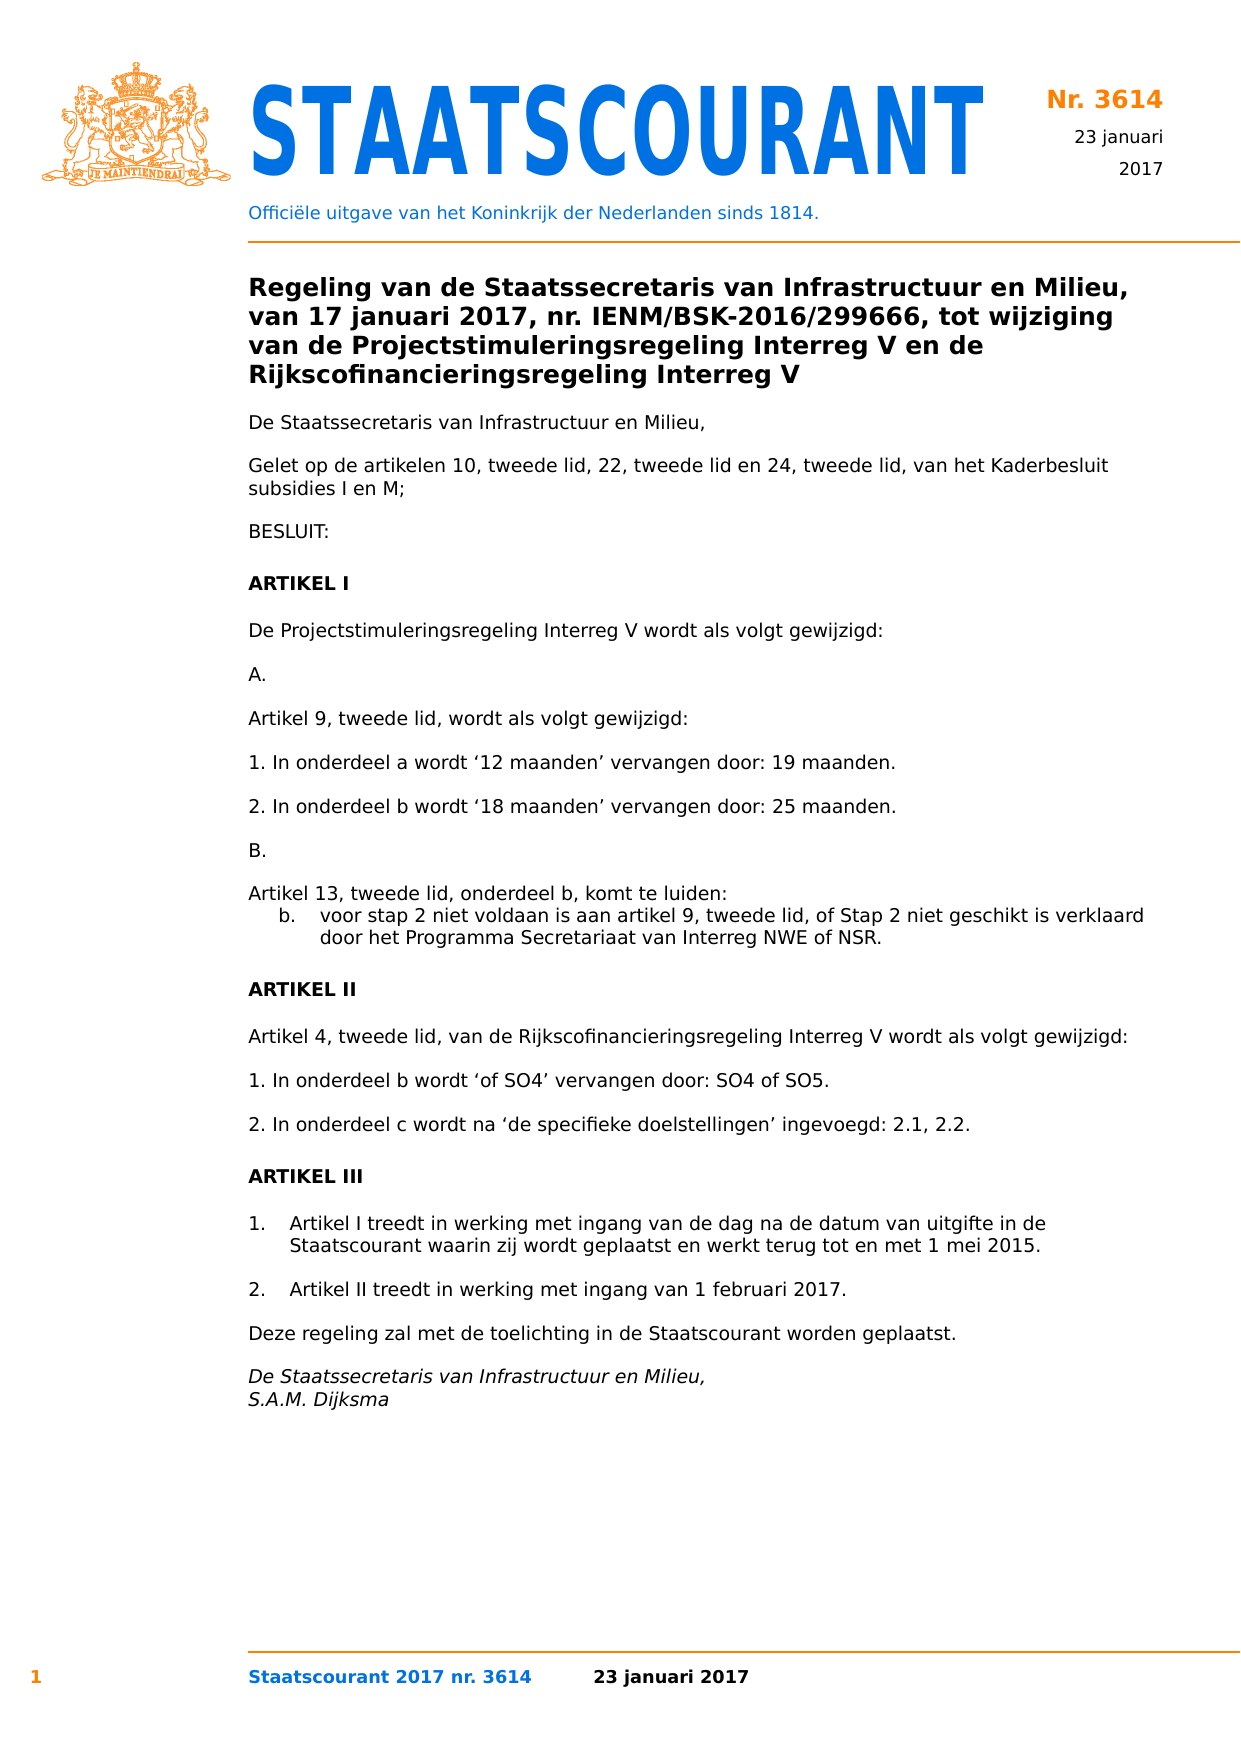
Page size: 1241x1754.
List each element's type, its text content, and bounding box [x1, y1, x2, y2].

text B. [248, 839, 1163, 861]
text De Staatssecretaris van Infrastructuur en Milieu, S.A.M. Dijksma [248, 1366, 1163, 1410]
subtitle ARTIKEL III [248, 1166, 1163, 1188]
table_cell 23 januari [998, 121, 1240, 153]
table_header STAATSCOURANT [248, 62, 998, 203]
subtitle Regeling van de Staatssecretaris van Infrastructuur en Milieu, van 17 januari 2017, nr. IENM/BSK-2016/299666, tot wijziging van de Projectstimuleringsregeling Interreg V en de Rijkscofinancieringsregeling Interreg V [248, 273, 1163, 390]
text De Projectstimuleringsregeling Interreg V wordt als volgt gewijzigd: [248, 620, 1163, 642]
table_header [25, 62, 248, 241]
text De Staatssecretaris van Infrastructuur en Milieu, [248, 412, 1163, 433]
text 1. In onderdeel b wordt ‘of SO4’ vervangen door: SO4 of SO5. [248, 1070, 1163, 1092]
subtitle ARTIKEL I [248, 573, 1163, 595]
text BESLUIT: [248, 521, 1163, 543]
text 2. In onderdeel b wordt ‘18 maanden’ vervangen door: 25 maanden. [248, 796, 1163, 818]
text 2. Artikel II treedt in werking met ingang van 1 februari 2017. [248, 1279, 1163, 1301]
table_header Nr. 3614 [998, 62, 1240, 121]
table_cell Officiële uitgave van het Koninkrijk der Nederlanden sinds 1814. [248, 203, 1240, 241]
text Artikel 13, tweede lid, onderdeel b, komt te luiden: [248, 883, 1163, 905]
text 2. In onderdeel c wordt na ‘de specifieke doelstellingen’ ingevoegd: 2.1, 2.2. [248, 1114, 1163, 1136]
picture [41, 62, 231, 186]
text A. [248, 664, 1163, 686]
text 1. Artikel I treedt in werking met ingang van de dag na de datum van uitgifte in de Staatscourant waarin zij wordt geplaatst en werkt terug tot en met 1 mei 2015. [248, 1213, 1163, 1257]
text Artikel 4, tweede lid, van de Rijkscofinancieringsregeling Interreg V wordt als volgt gewijzigd: [248, 1026, 1163, 1048]
table_cell 2017 [998, 153, 1240, 203]
text Artikel 9, tweede lid, wordt als volgt gewijzigd: [248, 708, 1163, 730]
text b. voor stap 2 niet voldaan is aan artikel 9, tweede lid, of Stap 2 niet geschikt is verklaard door het Programma Secretariaat van Interreg NWE of NSR. [278, 905, 1163, 949]
text 1. In onderdeel a wordt ‘12 maanden’ vervangen door: 19 maanden. [248, 752, 1163, 774]
subtitle ARTIKEL II [248, 979, 1163, 1001]
text Gelet op de artikelen 10, tweede lid, 22, tweede lid en 24, tweede lid, van het Kaderbesluit subsidies I en M; [248, 455, 1163, 499]
text Deze regeling zal met de toelichting in de Staatscourant worden geplaatst. [248, 1323, 1163, 1344]
